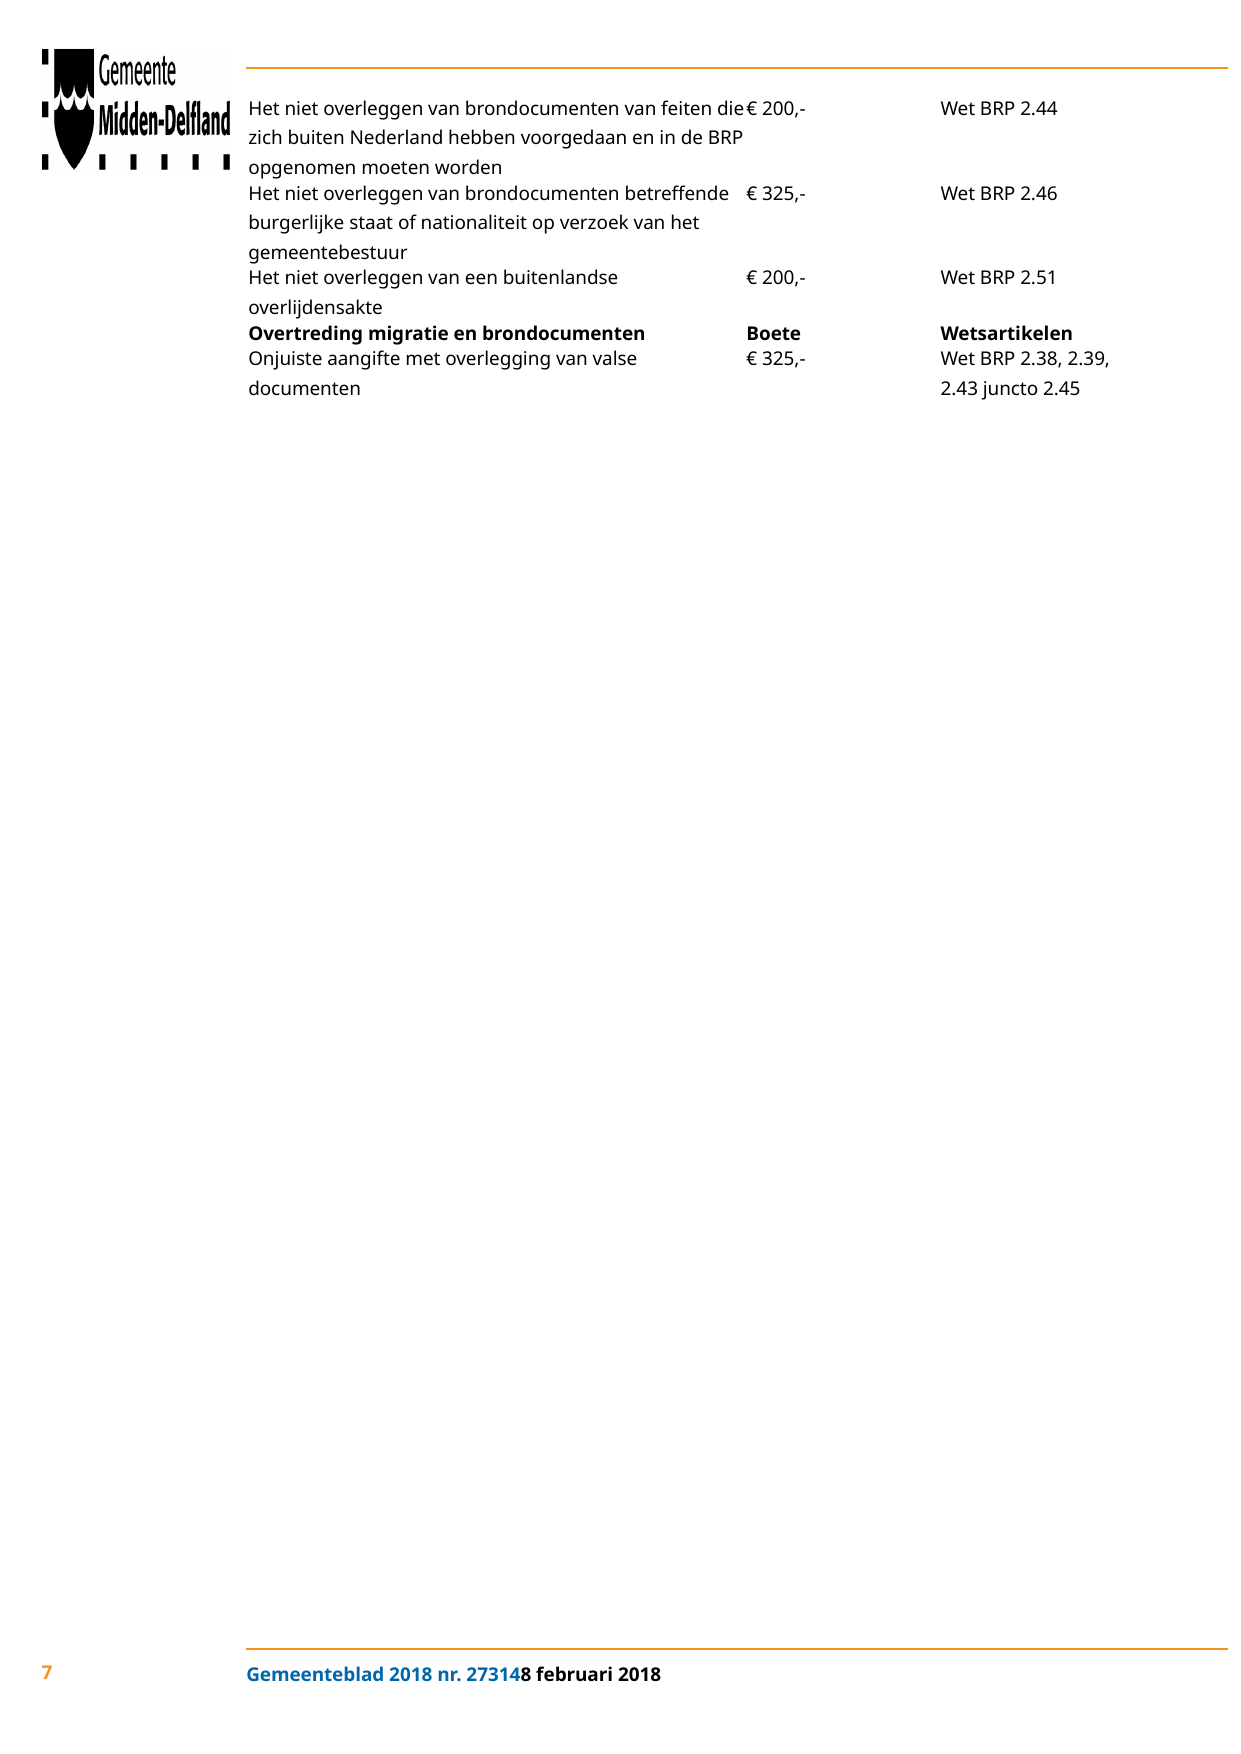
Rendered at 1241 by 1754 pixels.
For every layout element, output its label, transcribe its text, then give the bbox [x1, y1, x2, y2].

table_cell Onjuiste aangifte met overlegging van valse documenten [248, 346, 746, 401]
table_cell Wet BRP 2.51 [940, 265, 1152, 320]
table_cell Overtreding migratie en brondocumenten [248, 320, 746, 346]
table_cell Wetsartikelen [940, 320, 1152, 346]
table_cell Het niet overleggen van brondocumenten betreffende burgerlijke staat of nationaliteit op verzoek van het gemeentebestuur [248, 180, 746, 264]
table_cell Wet BRP 2.46 [940, 180, 1152, 264]
table_cell € 200,- [746, 265, 940, 320]
table_cell Het niet overleggen van een buitenlandse overlijdensakte [248, 265, 746, 320]
table_cell € 325,- [746, 180, 940, 264]
table_cell € 325,- [746, 346, 940, 401]
table_cell Boete [746, 320, 940, 346]
table_cell Wet BRP 2.38, 2.39, 2.43 juncto 2.45 [940, 346, 1152, 401]
table_cell Het niet overleggen van brondocumenten van feiten die zich buiten Nederland hebben voorgedaan en in de BRP opgenomen moeten worden [248, 95, 746, 180]
picture [41, 47, 231, 172]
table_cell € 200,- [746, 95, 940, 180]
table_cell Wet BRP 2.44 [940, 95, 1152, 180]
